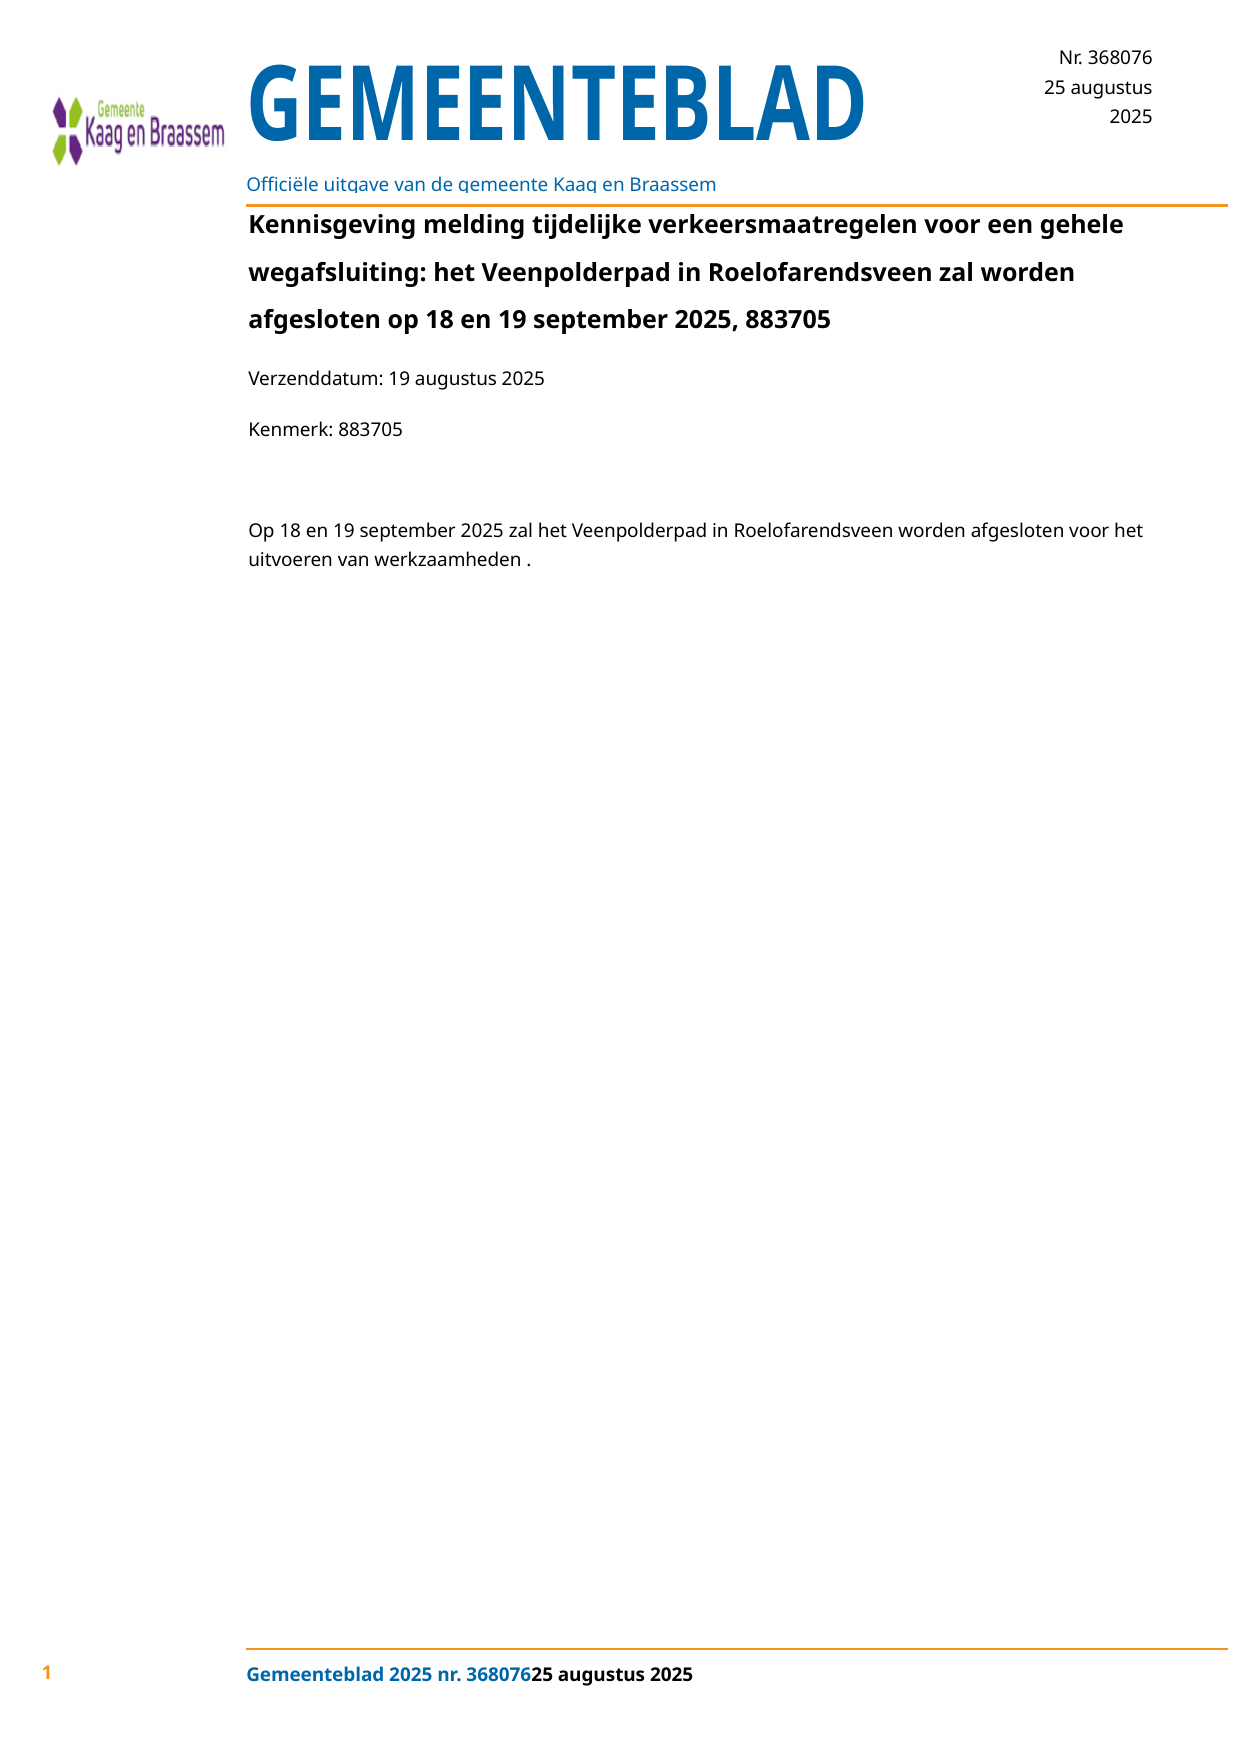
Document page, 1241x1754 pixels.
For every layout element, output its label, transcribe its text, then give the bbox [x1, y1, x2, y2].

text Verzenddatum: 19 augustus 2025 [248, 366, 1152, 391]
text Kenmerk: 883705 [248, 416, 1152, 442]
text Op 18 en 19 september 2025 zal het Veenpolderpad in Roelofarendsveen worden afgesloten voor het uitvoeren van werkzaamheden . [248, 517, 1152, 572]
picture [41, 47, 231, 172]
text Kennisgeving melding tijdelijke verkeersmaatregelen voor een gehele wegafsluiting: het Veenpolderpad in Roelofarendsveen zal worden afgesloten op 18 en 19 september 2025, 883705 [248, 207, 1152, 336]
